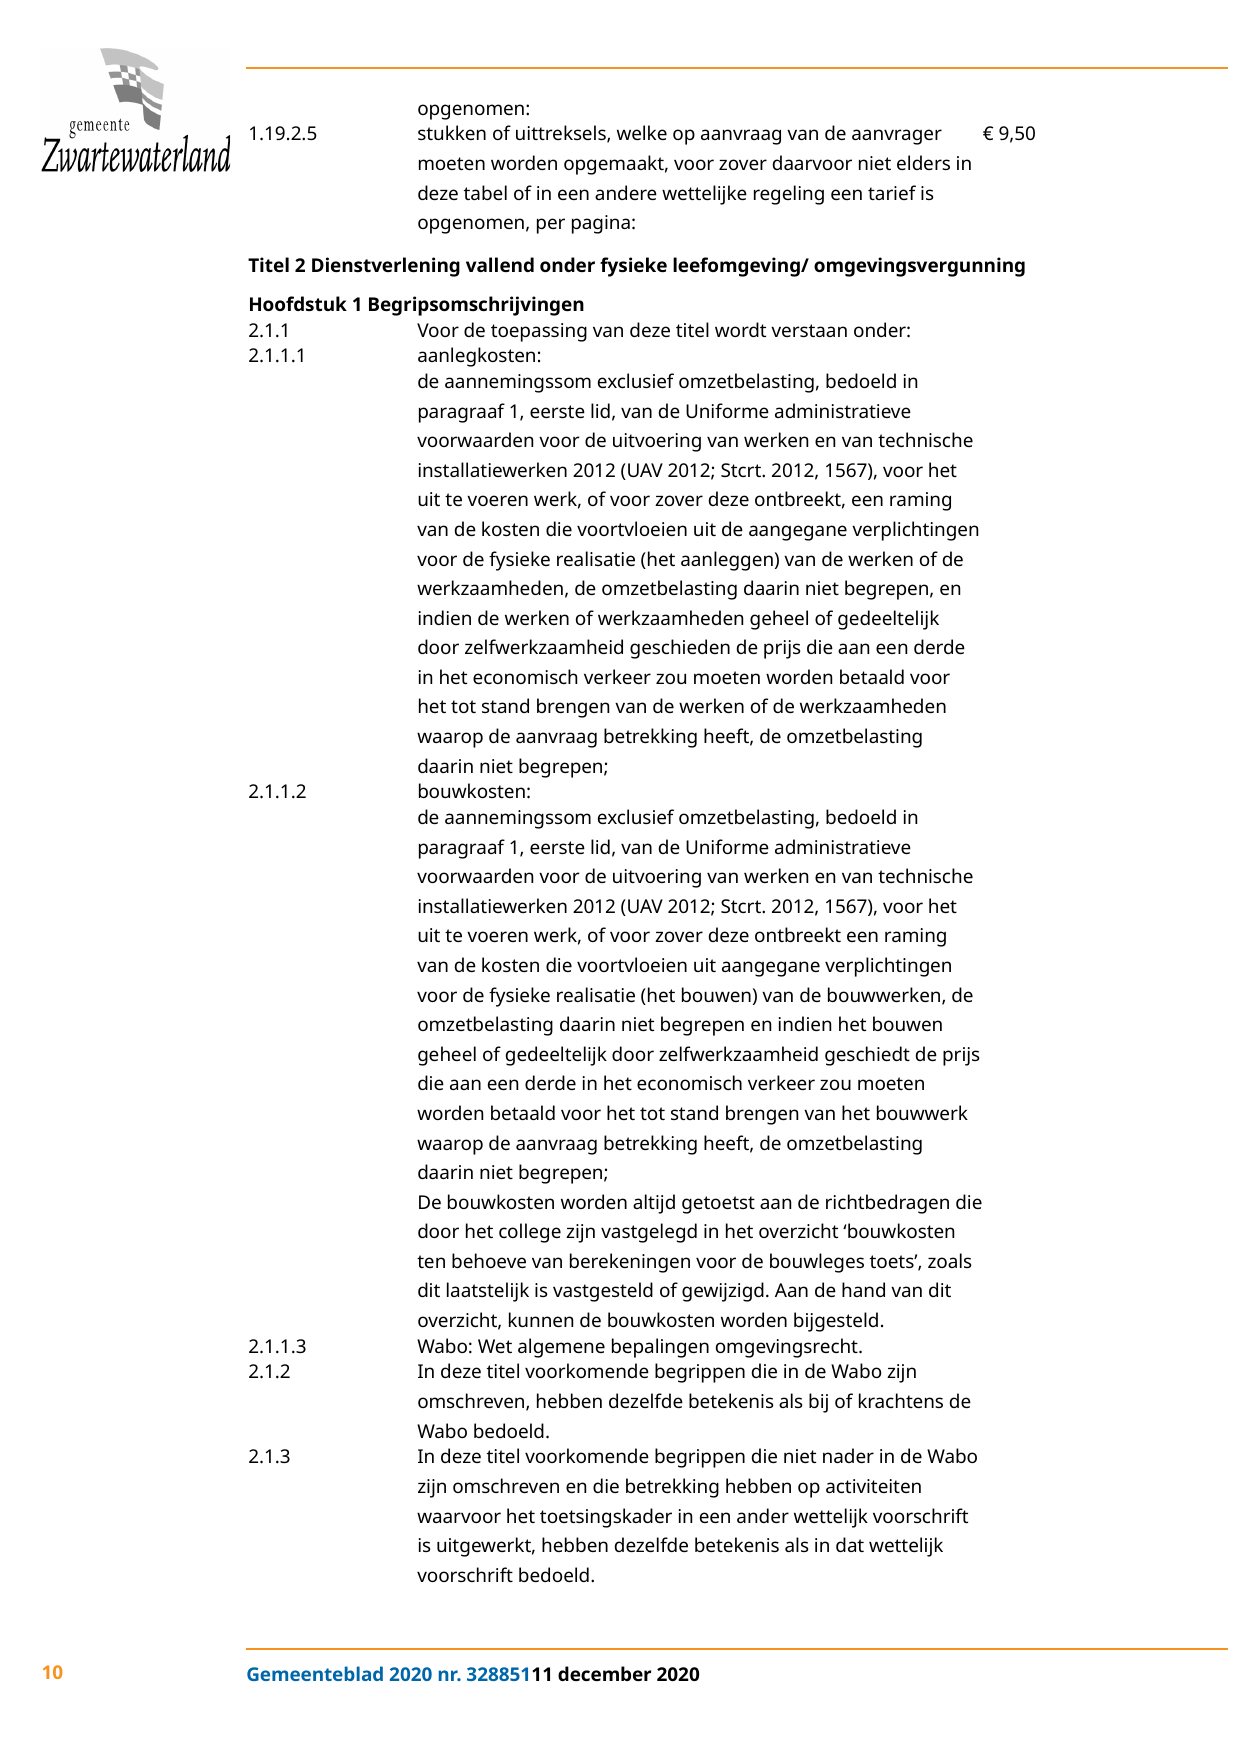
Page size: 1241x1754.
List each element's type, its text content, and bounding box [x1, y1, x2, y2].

picture [41, 47, 231, 172]
table_cell [248, 95, 417, 121]
table_cell 2.1.1.3 [248, 1333, 417, 1359]
table_cell In deze titel voorkomende begrippen die niet nader in de Wabo zijn omschreven en die betrekking hebben op activiteiten waarvoor het toetsingskader in een ander wettelijk voorschrift is uitgewerkt, hebben dezelfde betekenis als in dat wettelijk voorschrift bedoeld. [417, 1444, 983, 1588]
table_cell [983, 804, 1152, 1333]
table_cell 2.1.1.2 [248, 779, 417, 804]
text Hoofdstuk 1 Begripsomschrijvingen [248, 291, 1152, 317]
table_cell [983, 779, 1152, 804]
table_cell opgenomen: [417, 95, 983, 121]
table_cell 2.1.1.1 [248, 343, 417, 368]
table_cell In deze titel voorkomende begrippen die in de Wabo zijn omschreven, hebben dezelfde betekenis als bij of krachtens de Wabo bedoeld. [417, 1359, 983, 1444]
table_cell 2.1.3 [248, 1444, 417, 1588]
table_cell 1.19.2.5 [248, 121, 417, 235]
table_cell bouwkosten: [417, 779, 983, 804]
table_cell [248, 804, 417, 1333]
table_cell € 9,50 [983, 121, 1152, 235]
table_cell [983, 95, 1152, 121]
text Titel 2 Dienstverlening vallend onder fysieke leefomgeving/ omgevingsvergunning [248, 252, 1152, 277]
table_cell [983, 368, 1152, 779]
table_cell 2.1.2 [248, 1359, 417, 1444]
table_cell [983, 1444, 1152, 1588]
table_cell stukken of uittreksels, welke op aanvraag van de aanvrager moeten worden opgemaakt, voor zover daarvoor niet elders in deze tabel of in een andere wettelijke regeling een tarief is opgenomen, per pagina: [417, 121, 983, 235]
table_header Voor de toepassing van deze titel wordt verstaan onder: [417, 317, 983, 343]
table_cell de aannemingssom exclusief omzetbelasting, bedoeld in paragraaf 1, eerste lid, van de Uniforme administratieve voorwaarden voor de uitvoering van werken en van technische installatiewerken 2012 (UAV 2012; Stcrt. 2012, 1567), voor het uit te voeren werk, of voor zover deze ontbreekt, een raming van de kosten die voortvloeien uit de aangegane verplichtingen voor de fysieke realisatie (het aanleggen) van de werken of de werkzaamheden, de omzetbelasting daarin niet begrepen, en indien de werken of werkzaamheden geheel of gedeeltelijk door zelfwerkzaamheid geschieden de prijs die aan een derde in het economisch verkeer zou moeten worden betaald voor het tot stand brengen van de werken of de werkzaamheden waarop de aanvraag betrekking heeft, de omzetbelasting daarin niet begrepen; [417, 368, 983, 779]
table_header 2.1.1 [248, 317, 417, 343]
table_cell [983, 1359, 1152, 1444]
table_cell Wabo: Wet algemene bepalingen omgevingsrecht. [417, 1333, 983, 1359]
table_cell [983, 1333, 1152, 1359]
table_cell [248, 368, 417, 779]
table_cell de aannemingssom exclusief omzetbelasting, bedoeld in paragraaf 1, eerste lid, van de Uniforme administratieve voorwaarden voor de uitvoering van werken en van technische installatiewerken 2012 (UAV 2012; Stcrt. 2012, 1567), voor het uit te voeren werk, of voor zover deze ontbreekt een raming van de kosten die voortvloeien uit aangegane verplichtingen voor de fysieke realisatie (het bouwen) van de bouwwerken, de omzetbelasting daarin niet begrepen en indien het bouwen geheel of gedeeltelijk door zelfwerkzaamheid geschiedt de prijs die aan een derde in het economisch verkeer zou moeten worden betaald voor het tot stand brengen van het bouwwerk waarop de aanvraag betrekking heeft, de omzetbelasting daarin niet begrepen; De bouwkosten worden altijd getoetst aan de richtbedragen die door het college zijn vastgelegd in het overzicht ‘bouwkosten ten behoeve van berekeningen voor de bouwleges toets’, zoals dit laatstelijk is vastgesteld of gewijzigd. Aan de hand van dit overzicht, kunnen de bouwkosten worden bijgesteld. [417, 804, 983, 1333]
table_cell [983, 343, 1152, 368]
table_header [983, 317, 1152, 343]
table_cell aanlegkosten: [417, 343, 983, 368]
